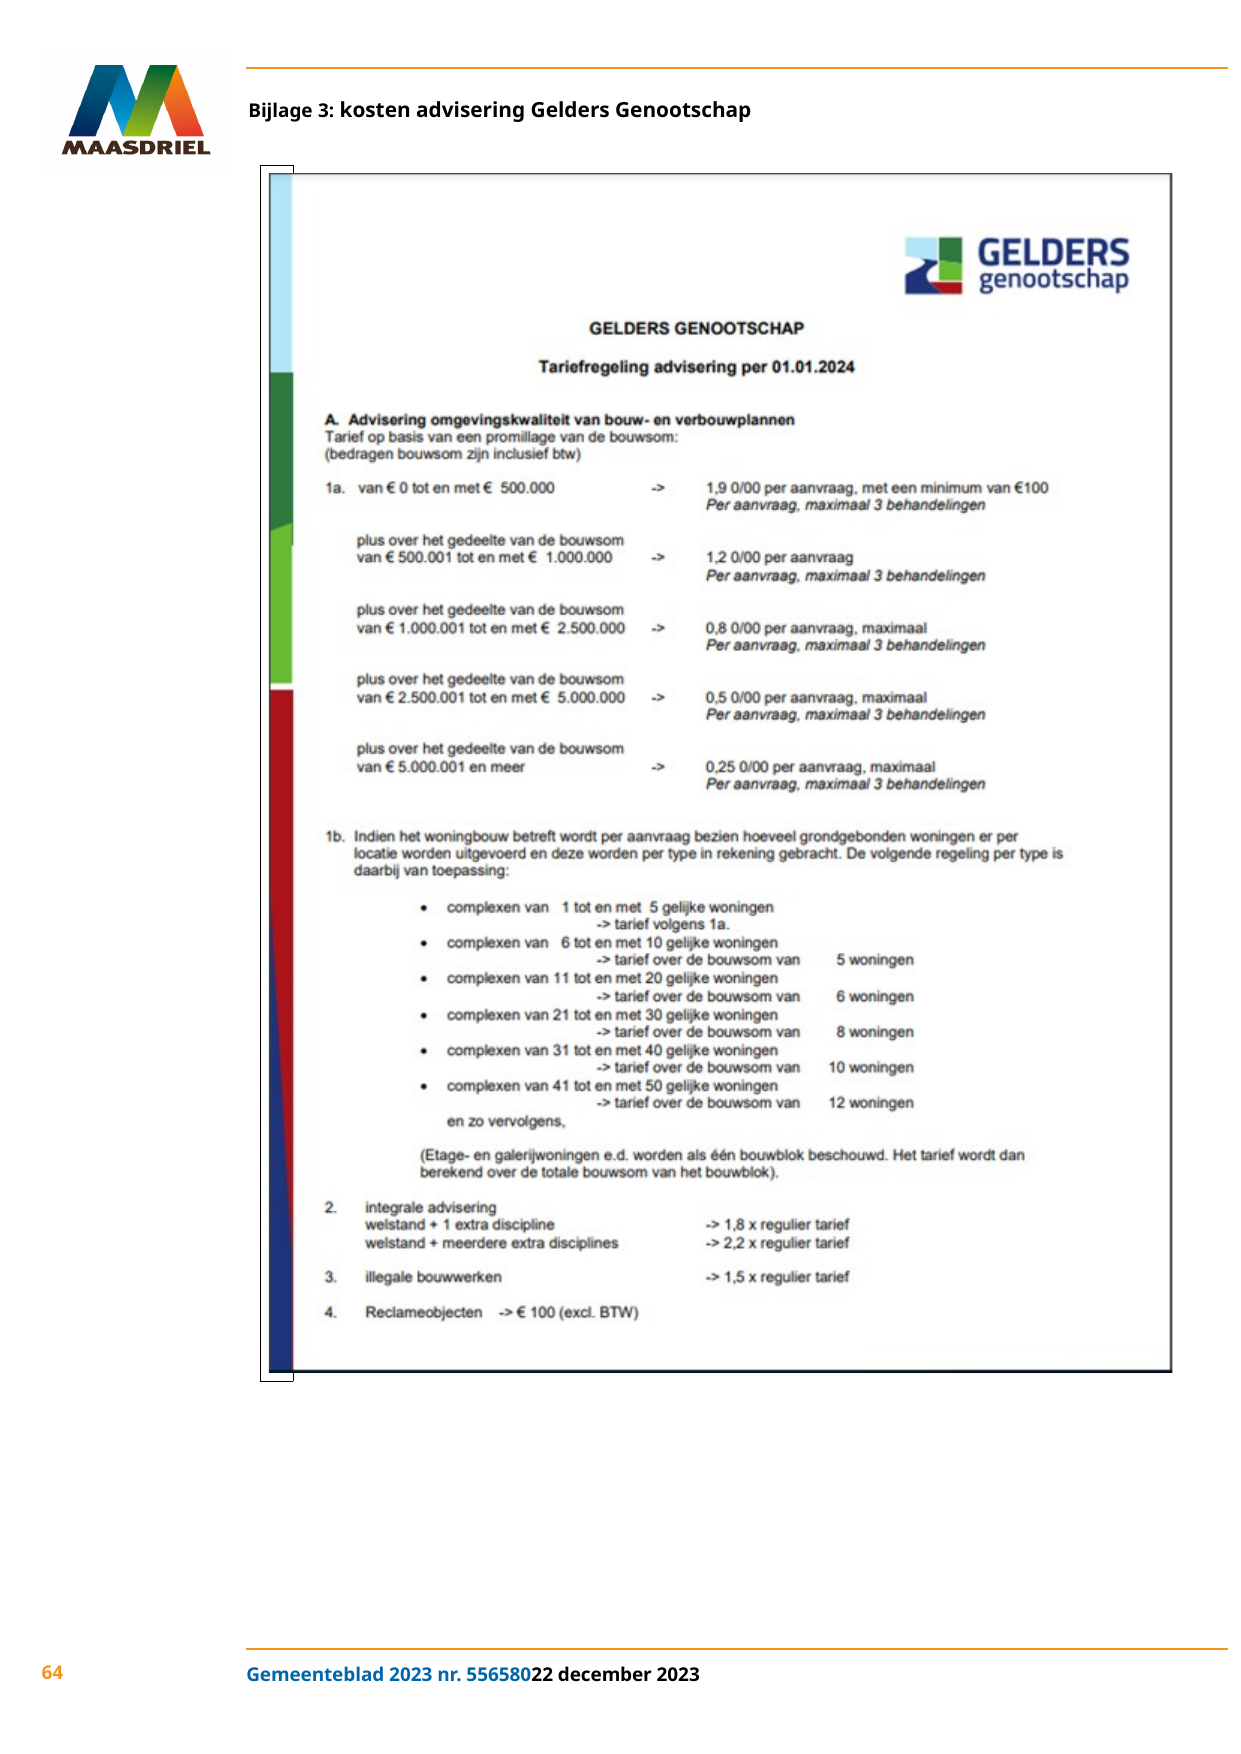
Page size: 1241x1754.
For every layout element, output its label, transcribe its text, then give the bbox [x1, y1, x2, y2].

picture [268, 173, 1173, 1373]
text Bijlage 3: kosten advisering Gelders Genootschap [248, 95, 1152, 123]
picture [41, 47, 231, 172]
